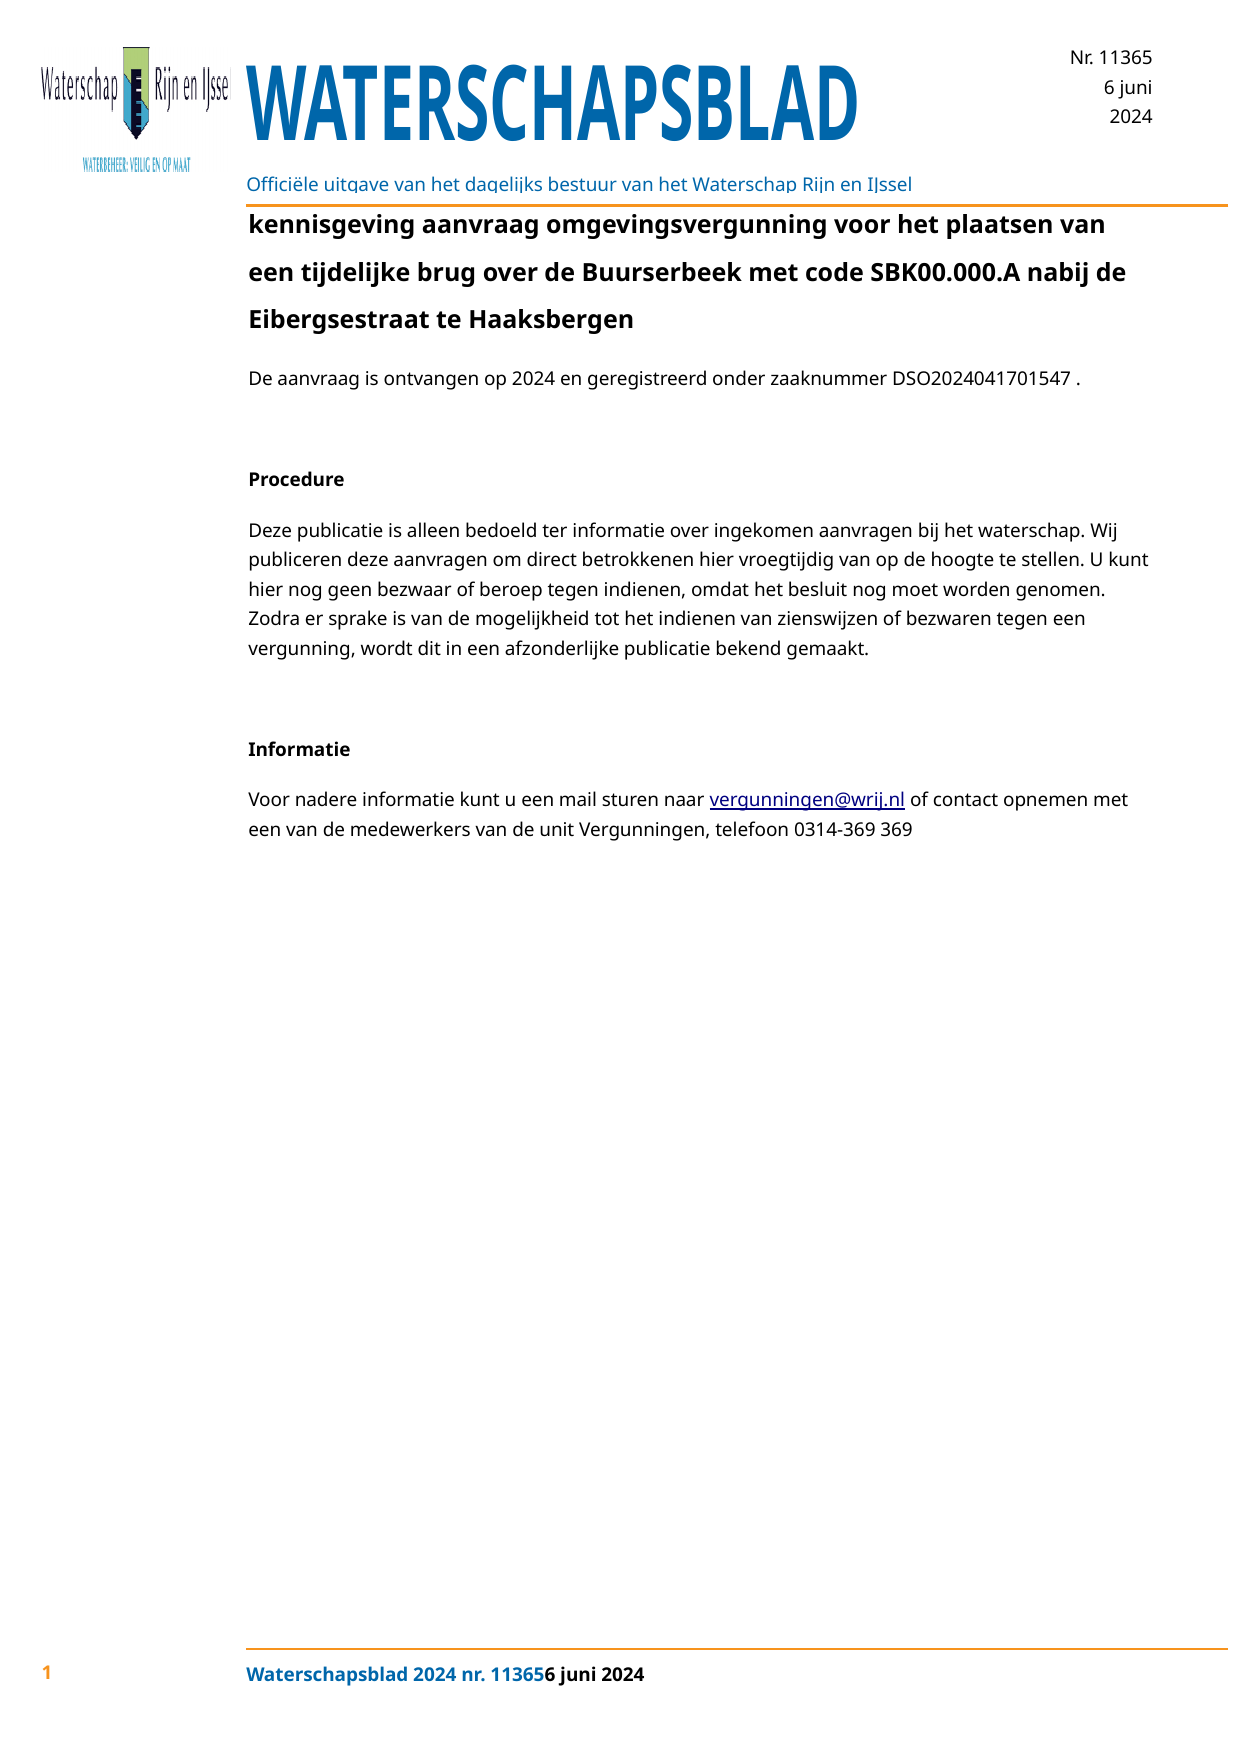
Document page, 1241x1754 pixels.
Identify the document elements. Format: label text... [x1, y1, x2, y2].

picture [41, 47, 231, 172]
text De aanvraag is ontvangen op 2024 en geregistreerd onder zaaknummer DSO2024041701547 . [248, 366, 1152, 391]
text Informatie [248, 736, 1152, 762]
text kennisgeving aanvraag omgevingsvergunning voor het plaatsen van een tijdelijke brug over de Buurserbeek met code SBK00.000.A nabij de Eibergsestraat te Haaksbergen [248, 207, 1152, 336]
text Voor nadere informatie kunt u een mail sturen naar vergunningen@wrij.nl of contact opnemen met een van de medewerkers van de unit Vergunningen, telefoon 0314-369 369 [248, 786, 1152, 842]
text Procedure [248, 466, 1152, 492]
text Deze publicatie is alleen bedoeld ter informatie over ingekomen aanvragen bij het waterschap. Wij publiceren deze aanvragen om direct betrokkenen hier vroegtijdig van op de hoogte te stellen. U kunt hier nog geen bezwaar of beroep tegen indienen, omdat het besluit nog moet worden genomen. Zodra er sprake is van de mogelijkheid tot het indienen van zienswijzen of bezwaren tegen een vergunning, wordt dit in een afzonderlijke publicatie bekend gemaakt. [248, 517, 1152, 661]
